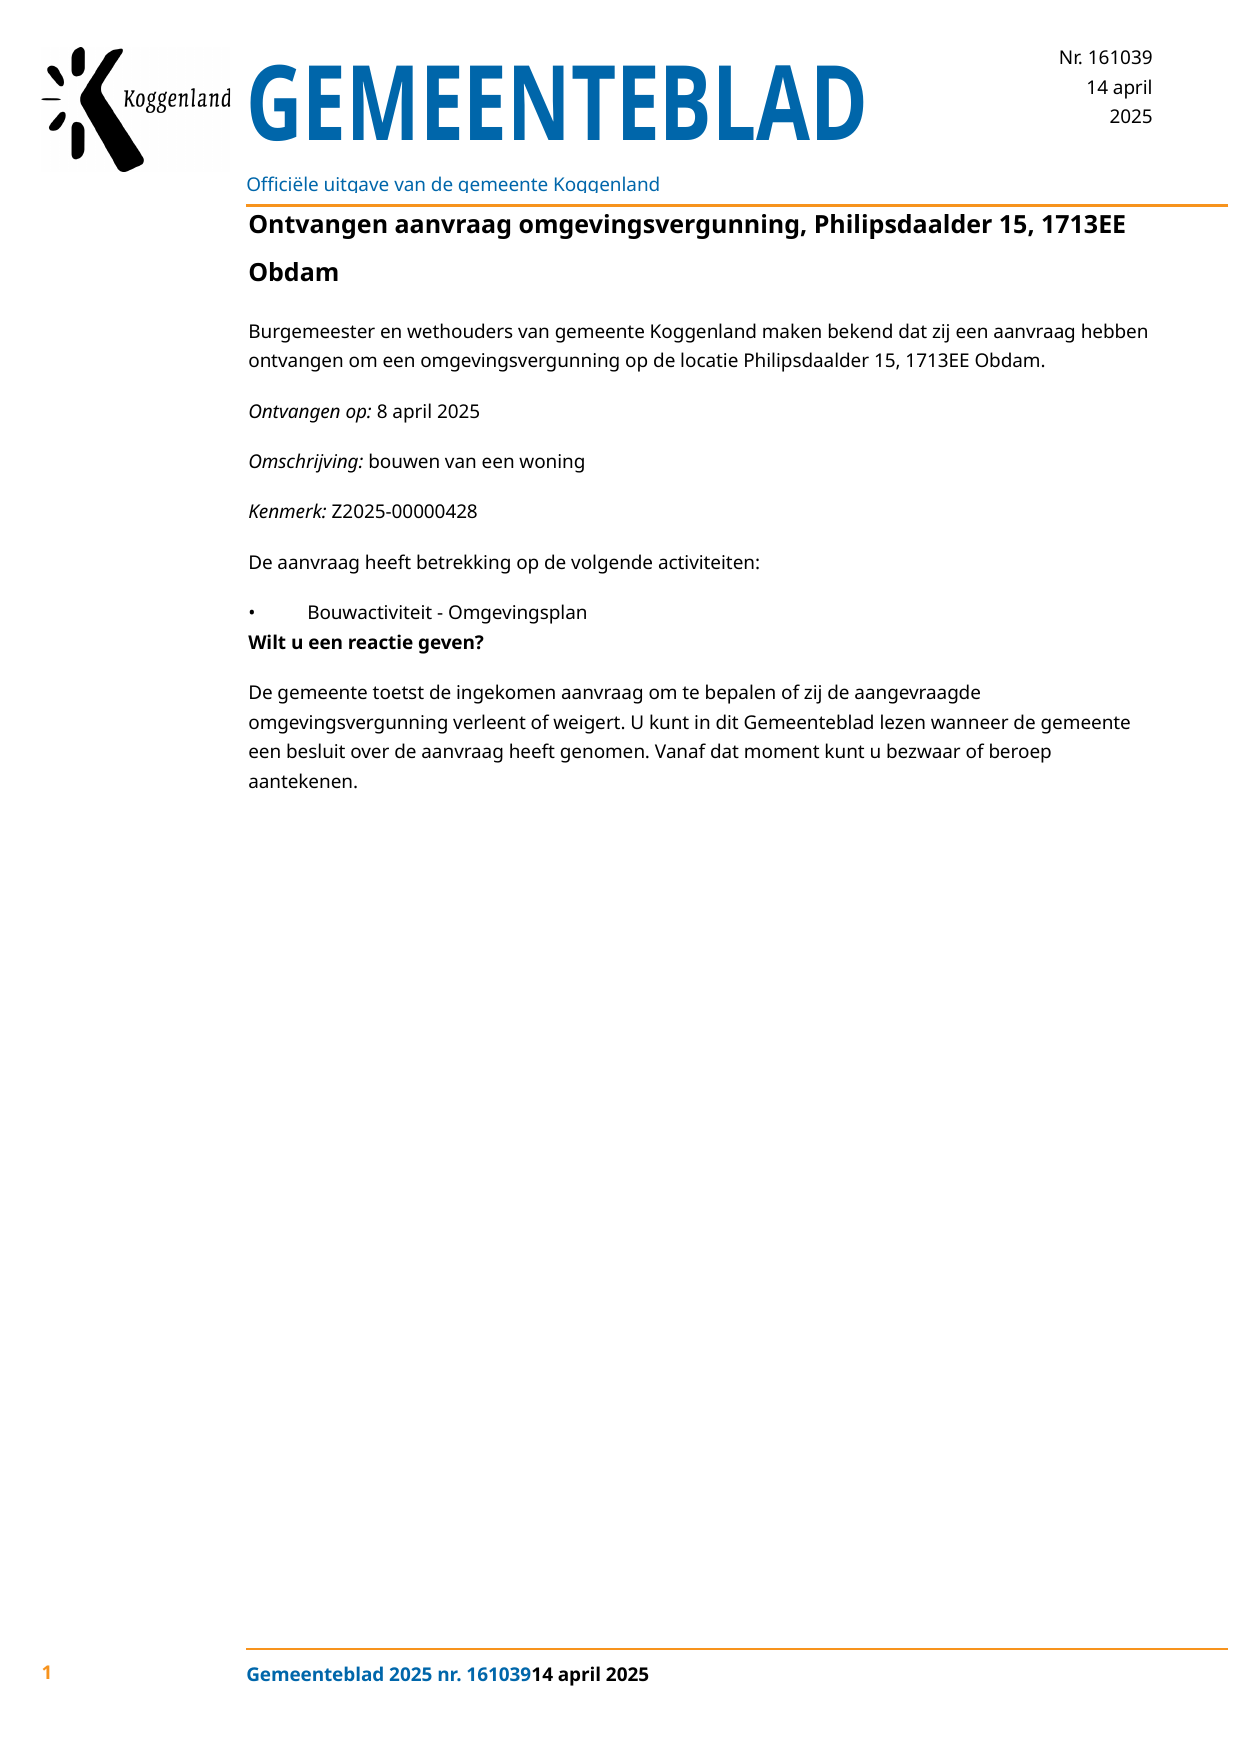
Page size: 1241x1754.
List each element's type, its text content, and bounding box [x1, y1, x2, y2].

list Bouwactiviteit - Omgevingsplan [248, 599, 1152, 625]
text De aanvraag heeft betrekking op de volgende activiteiten: [248, 549, 1152, 575]
picture [41, 47, 231, 172]
text Burgemeester en wethouders van gemeente Koggenland maken bekend dat zij een aanvraag hebben ontvangen om een omgevingsvergunning op de locatie Philipsdaalder 15, 1713EE Obdam. [248, 318, 1152, 373]
text Wilt u een reactie geven? [248, 629, 1152, 655]
text Omschrijving: bouwen van een woning [248, 448, 1152, 474]
text Ontvangen op: 8 april 2025 [248, 398, 1152, 424]
text Kenmerk: Z2025-00000428 [248, 499, 1152, 524]
text Ontvangen aanvraag omgevingsvergunning, Philipsdaalder 15, 1713EE Obdam [248, 207, 1152, 288]
text De gemeente toetst de ingekomen aanvraag om te bepalen of zij de aangevraagde omgevingsvergunning verleent of weigert. U kunt in dit Gemeenteblad lezen wanneer de gemeente een besluit over de aanvraag heeft genomen. Vanaf dat moment kunt u bezwaar of beroep aantekenen. [248, 679, 1152, 794]
